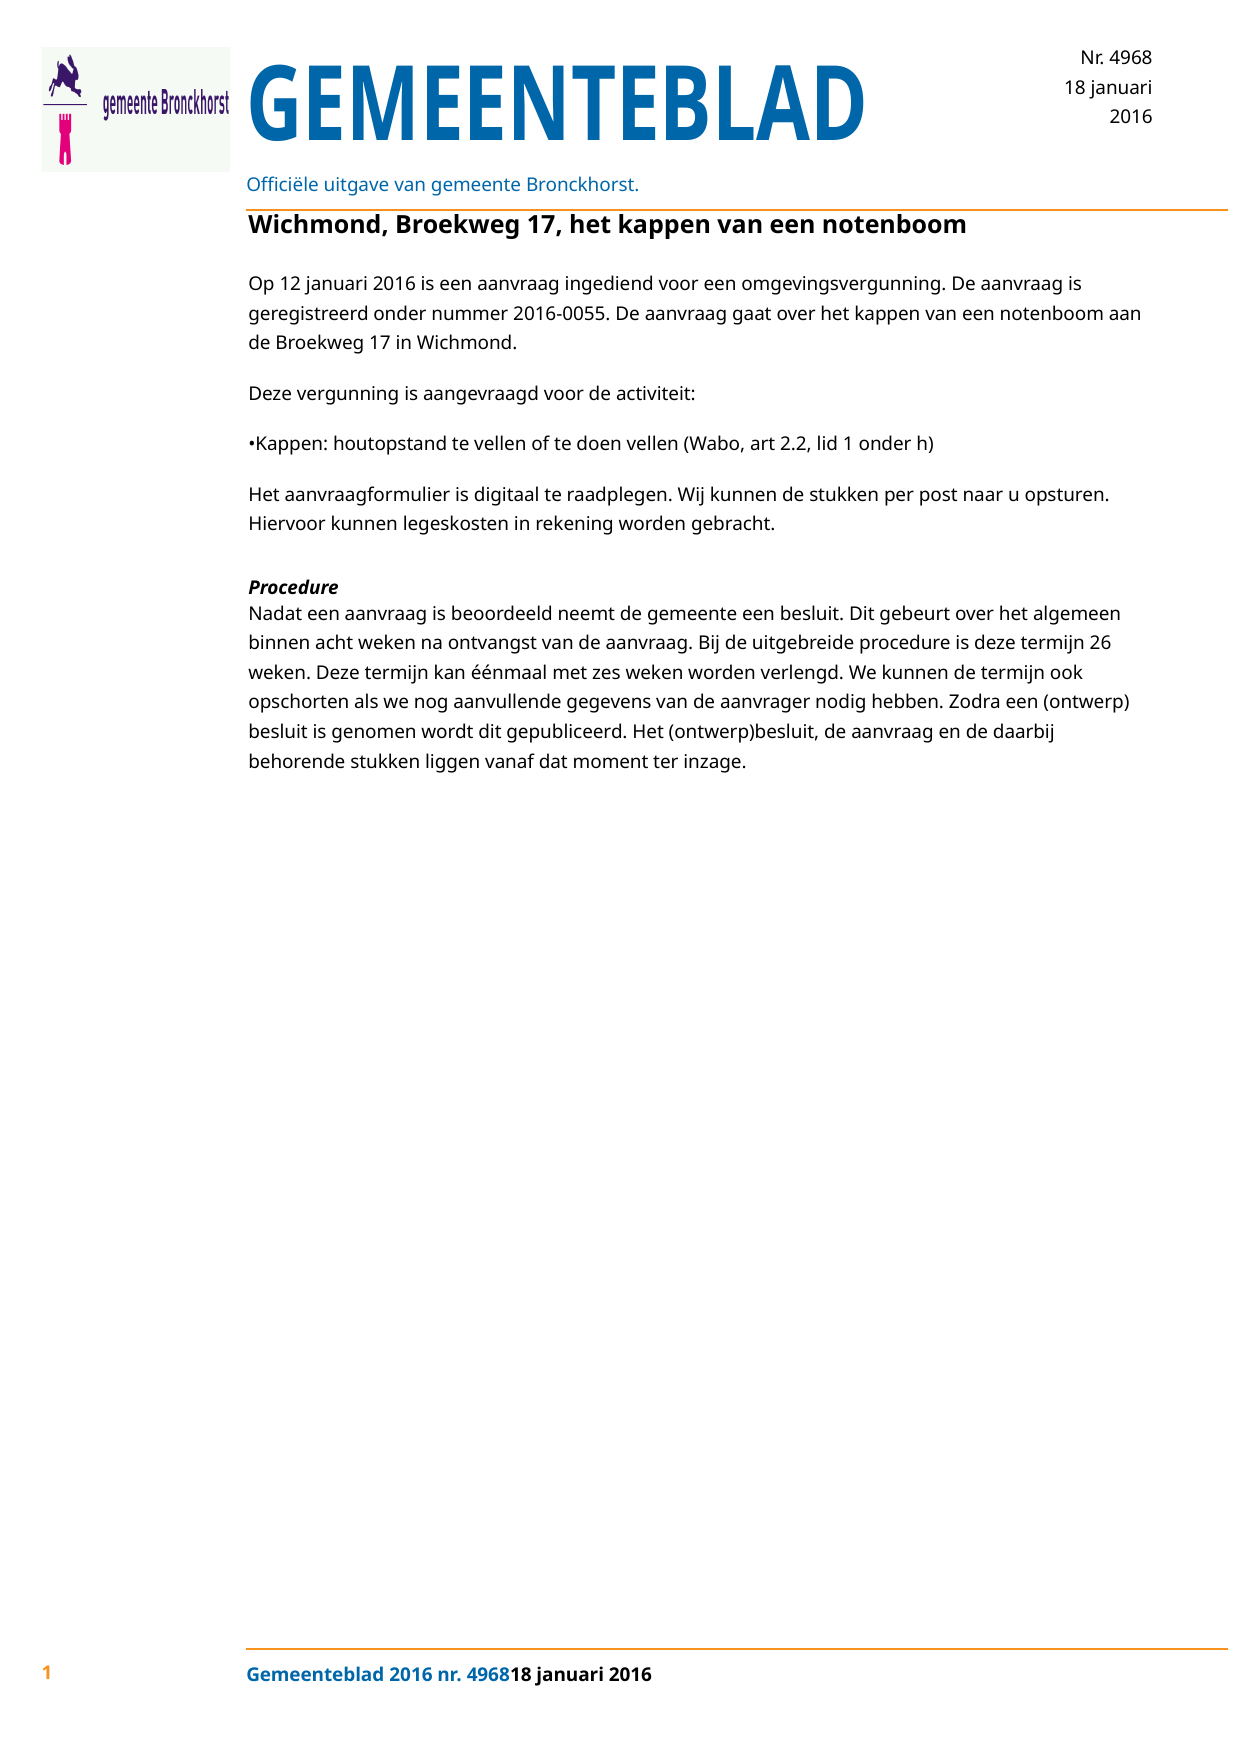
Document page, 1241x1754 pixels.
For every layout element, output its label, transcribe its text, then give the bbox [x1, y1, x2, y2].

text Op 12 januari 2016 is een aanvraag ingediend voor een omgevingsvergunning. De aanvraag is geregistreerd onder nummer 2016-0055. De aanvraag gaat over het kappen van een notenboom aan de Broekweg 17 in Wichmond. [248, 270, 1152, 355]
text Nadat een aanvraag is beoordeeld neemt de gemeente een besluit. Dit gebeurt over het algemeen binnen acht weken na ontvangst van de aanvraag. Bij de uitgebreide procedure is deze termijn 26 weken. Deze termijn kan éénmaal met zes weken worden verlengd. We kunnen de termijn ook opschorten als we nog aanvullende gegevens van de aanvrager nodig hebben. Zodra een (ontwerp) besluit is genomen wordt dit gepubliceerd. Het (ontwerp)besluit, de aanvraag en de daarbij behorende stukken liggen vanaf dat moment ter inzage. [248, 600, 1152, 774]
picture [41, 47, 231, 172]
text Deze vergunning is aangevraagd voor de activiteit: [248, 380, 1152, 406]
text Wichmond, Broekweg 17, het kappen van een notenboom [248, 211, 1152, 241]
text •Kappen: houtopstand te vellen of te doen vellen (Wabo, art 2.2, lid 1 onder h) [248, 430, 1152, 456]
text Procedure [248, 574, 1152, 600]
text Het aanvraagformulier is digitaal te raadplegen. Wij kunnen de stukken per post naar u opsturen. Hiervoor kunnen legeskosten in rekening worden gebracht. [248, 481, 1152, 536]
